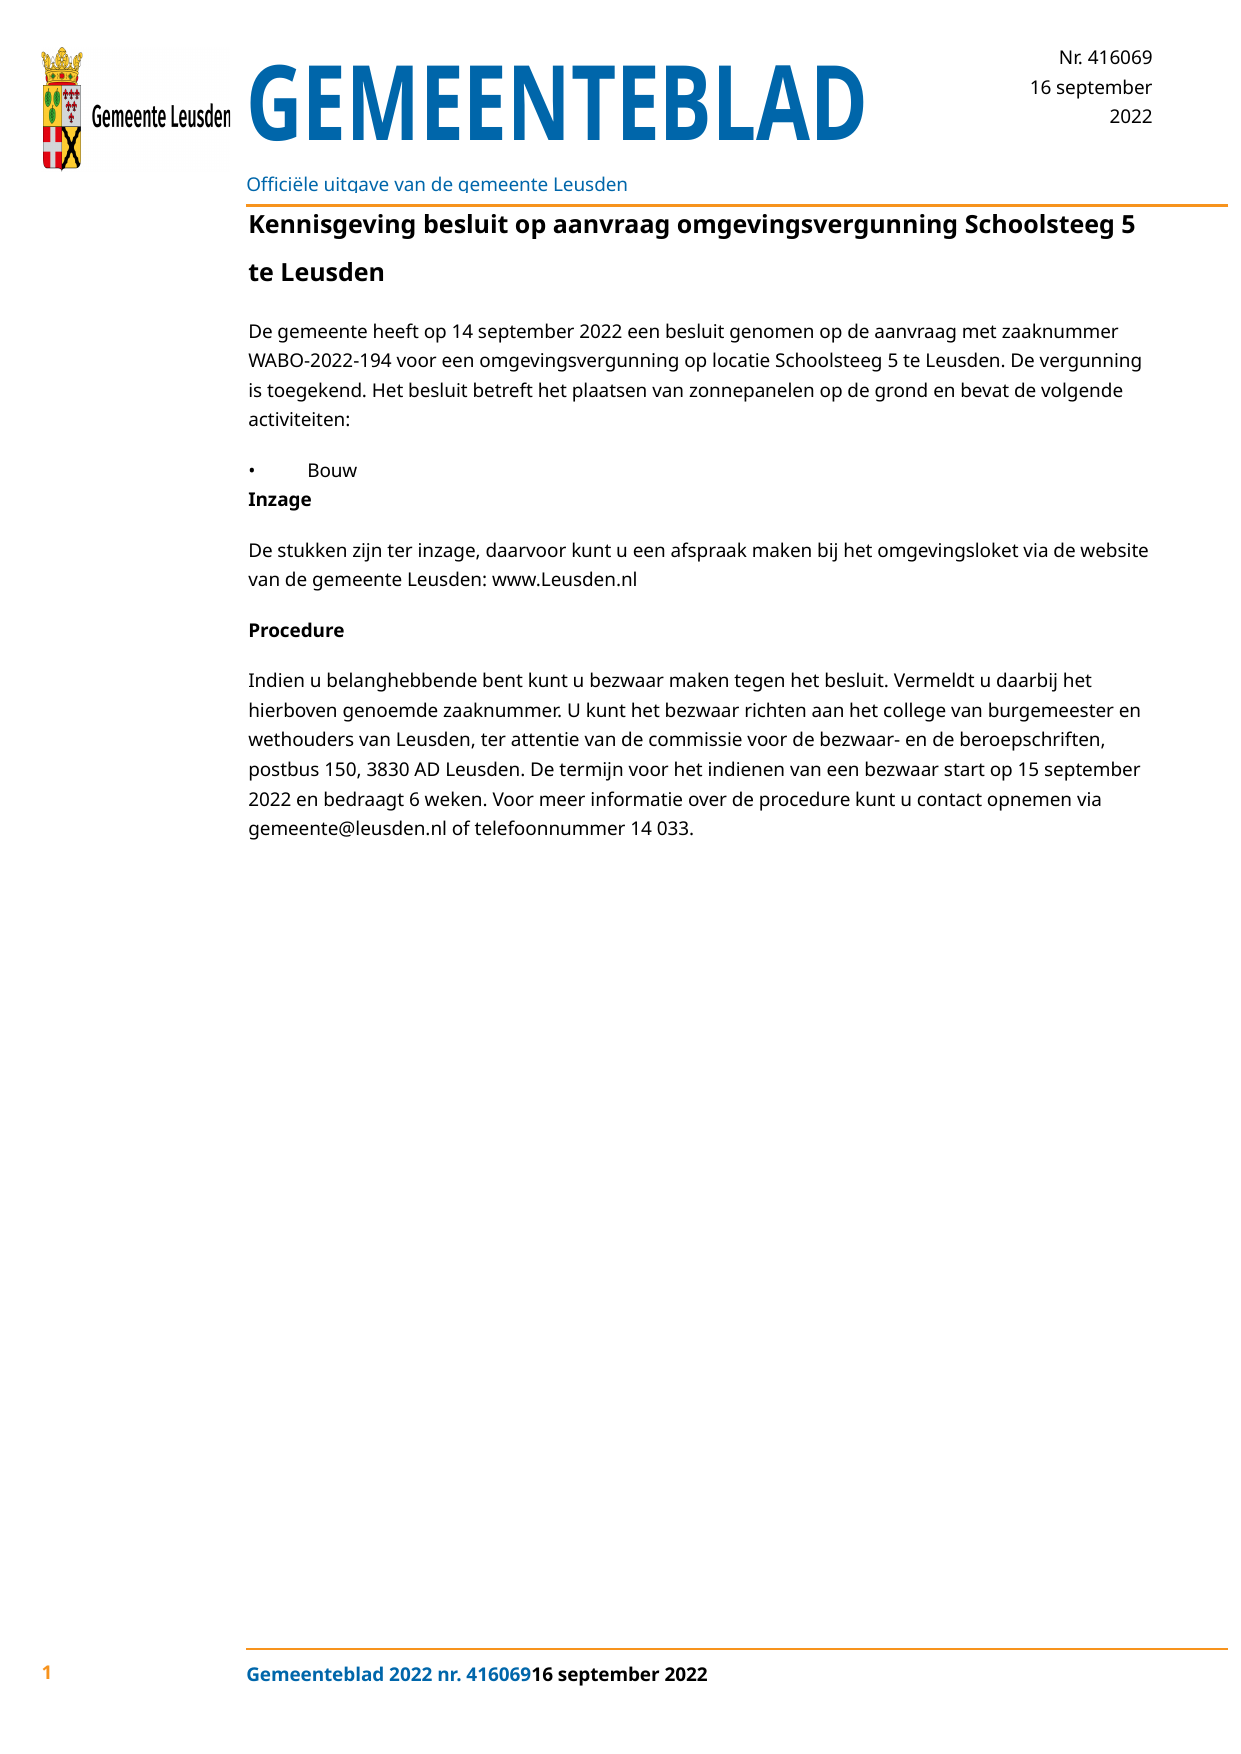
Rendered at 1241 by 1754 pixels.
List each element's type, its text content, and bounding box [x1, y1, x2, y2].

list Bouw [248, 457, 1152, 483]
text Procedure [248, 617, 1152, 643]
picture [41, 47, 231, 172]
text Indien u belanghebbende bent kunt u bezwaar maken tegen het besluit. Vermeldt u daarbij het hierboven genoemde zaaknummer. U kunt het bezwaar richten aan het college van burgemeester en wethouders van Leusden, ter attentie van de commissie voor de bezwaar- en de beroepschriften, postbus 150, 3830 AD Leusden. De termijn voor het indienen van een bezwaar start op 15 september 2022 en bedraagt 6 weken. Voor meer informatie over de procedure kunt u contact opnemen via gemeente@leusden.nl of telefoonnummer 14 033. [248, 667, 1152, 841]
text Inzage [248, 487, 1152, 512]
text De stukken zijn ter inzage, daarvoor kunt u een afspraak maken bij het omgevingsloket via de website van de gemeente Leusden: www.Leusden.nl [248, 537, 1152, 592]
text De gemeente heeft op 14 september 2022 een besluit genomen op de aanvraag met zaaknummer WABO-2022-194 voor een omgevingsvergunning op locatie Schoolsteeg 5 te Leusden. De vergunning is toegekend. Het besluit betreft het plaatsen van zonnepanelen op de grond en bevat de volgende activiteiten: [248, 318, 1152, 432]
text Kennisgeving besluit op aanvraag omgevingsvergunning Schoolsteeg 5 te Leusden [248, 207, 1152, 288]
